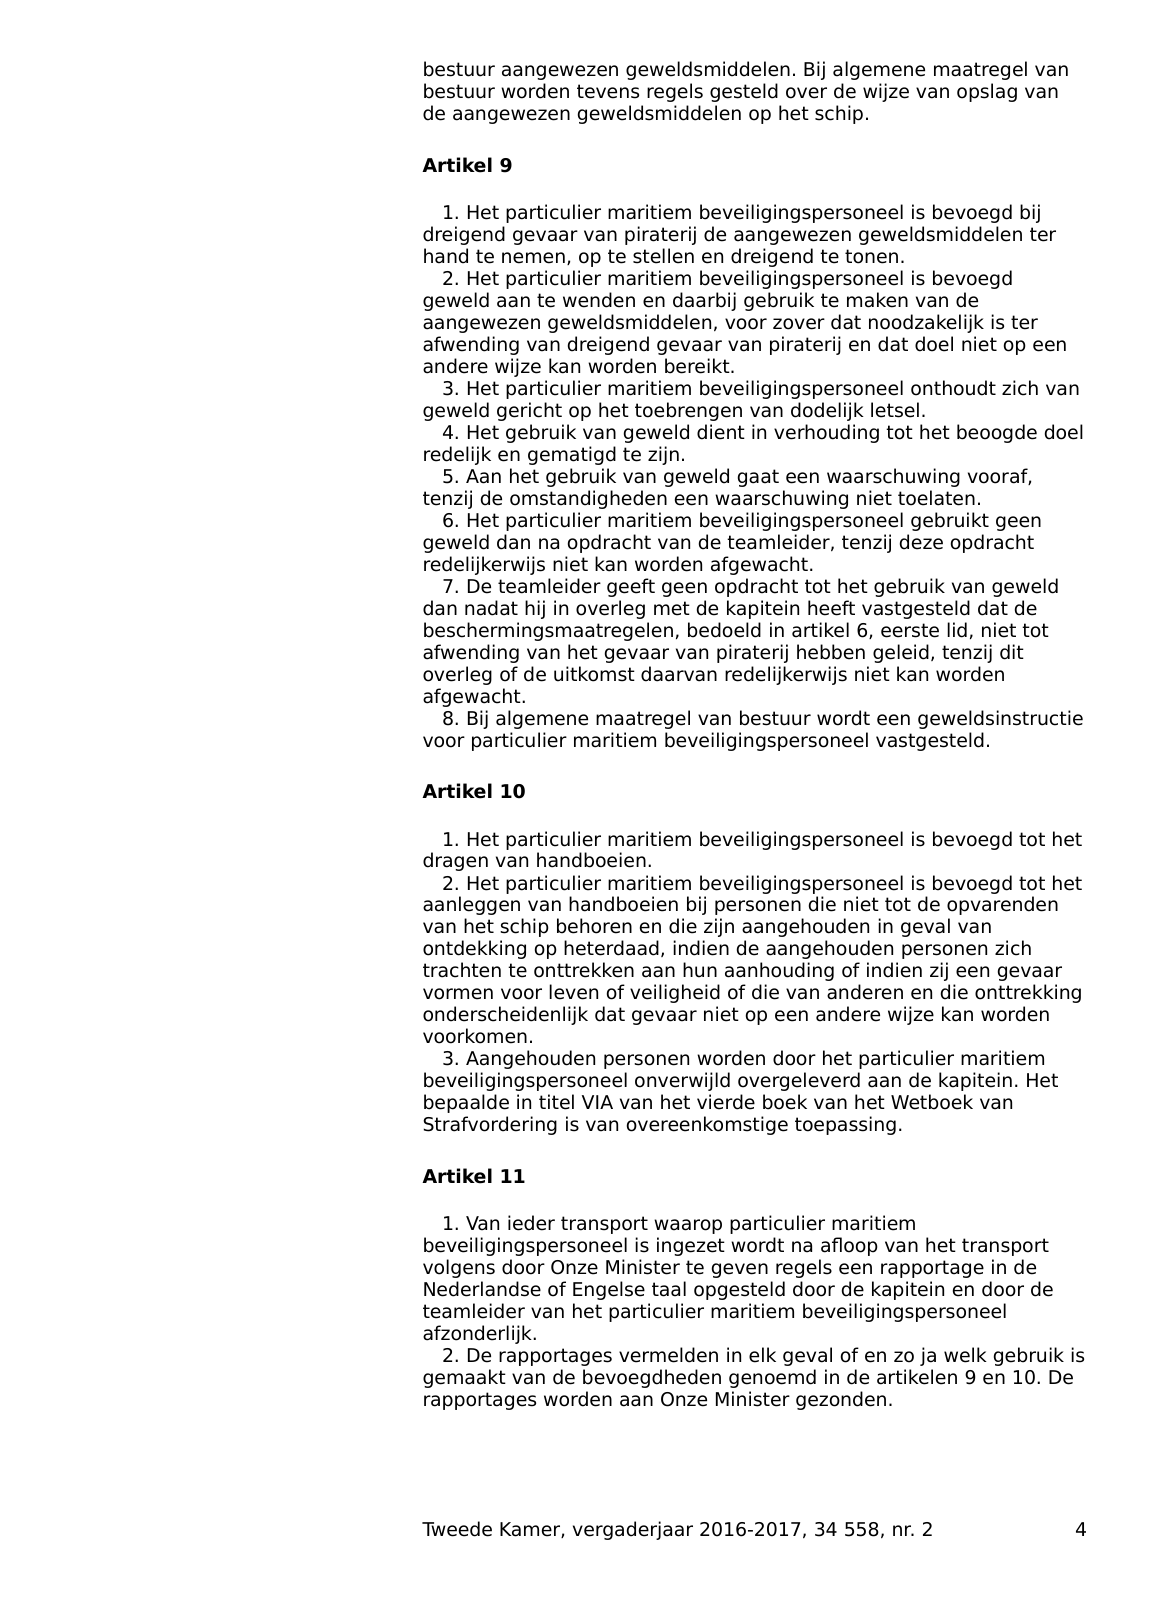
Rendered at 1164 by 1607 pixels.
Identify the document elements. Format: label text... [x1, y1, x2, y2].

text bestuur aangewezen geweldsmiddelen. Bij algemene maatregel van bestuur worden tevens regels gesteld over de wijze van opslag van de aangewezen geweldsmiddelen op het schip. [422, 59, 1087, 125]
text 7. De teamleider geeft geen opdracht tot het gebruik van geweld dan nadat hij in overleg met de kapitein heeft vastgesteld dat de beschermingsmaatregelen, bedoeld in artikel 6, eerste lid, niet tot afwending van het gevaar van piraterij hebben geleid, tenzij dit overleg of de uitkomst daarvan redelijkerwijs niet kan worden afgewacht. [422, 576, 1087, 707]
text 2. Het particulier maritiem beveiligingspersoneel is bevoegd tot het aanleggen van handboeien bij personen die niet tot de opvarenden van het schip behoren en die zijn aangehouden in geval van ontdekking op heterdaad, indien de aangehouden personen zich trachten te onttrekken aan hun aanhouding of indien zij een gevaar vormen voor leven of veiligheid of die van anderen en die onttrekking onderscheidenlijk dat gevaar niet op een andere wijze kan worden voorkomen. [422, 872, 1087, 1048]
text 8. Bij algemene maatregel van bestuur wordt een geweldsinstructie voor particulier maritiem beveiligingspersoneel vastgesteld. [422, 707, 1087, 751]
subtitle Artikel 10 [422, 781, 1087, 803]
text 3. Het particulier maritiem beveiligingspersoneel onthoudt zich van geweld gericht op het toebrengen van dodelijk letsel. [422, 378, 1087, 422]
text 1. Van ieder transport waarop particulier maritiem beveiligingspersoneel is ingezet wordt na afloop van het transport volgens door Onze Minister te geven regels een rapportage in de Nederlandse of Engelse taal opgesteld door de kapitein en door de teamleider van het particulier maritiem beveiligingspersoneel afzonderlijk. [422, 1213, 1087, 1345]
text 2. De rapportages vermelden in elk geval of en zo ja welk gebruik is gemaakt van de bevoegdheden genoemd in de artikelen 9 en 10. De rapportages worden aan Onze Minister gezonden. [422, 1345, 1087, 1411]
subtitle Artikel 9 [422, 155, 1087, 177]
text 1. Het particulier maritiem beveiligingspersoneel is bevoegd bij dreigend gevaar van piraterij de aangewezen geweldsmiddelen ter hand te nemen, op te stellen en dreigend te tonen. [422, 202, 1087, 268]
text 2. Het particulier maritiem beveiligingspersoneel is bevoegd geweld aan te wenden en daarbij gebruik te maken van de aangewezen geweldsmiddelen, voor zover dat noodzakelijk is ter afwending van dreigend gevaar van piraterij en dat doel niet op een andere wijze kan worden bereikt. [422, 268, 1087, 378]
text 3. Aangehouden personen worden door het particulier maritiem beveiligingspersoneel onverwijld overgeleverd aan de kapitein. Het bepaalde in titel VIA van het vierde boek van het Wetboek van Strafvordering is van overeenkomstige toepassing. [422, 1048, 1087, 1136]
text 1. Het particulier maritiem beveiligingspersoneel is bevoegd tot het dragen van handboeien. [422, 828, 1087, 872]
text 5. Aan het gebruik van geweld gaat een waarschuwing vooraf, tenzij de omstandigheden een waarschuwing niet toelaten. [422, 466, 1087, 510]
text 4. Het gebruik van geweld dient in verhouding tot het beoogde doel redelijk en gematigd te zijn. [422, 422, 1087, 466]
subtitle Artikel 11 [422, 1166, 1087, 1188]
text 6. Het particulier maritiem beveiligingspersoneel gebruikt geen geweld dan na opdracht van de teamleider, tenzij deze opdracht redelijkerwijs niet kan worden afgewacht. [422, 510, 1087, 576]
